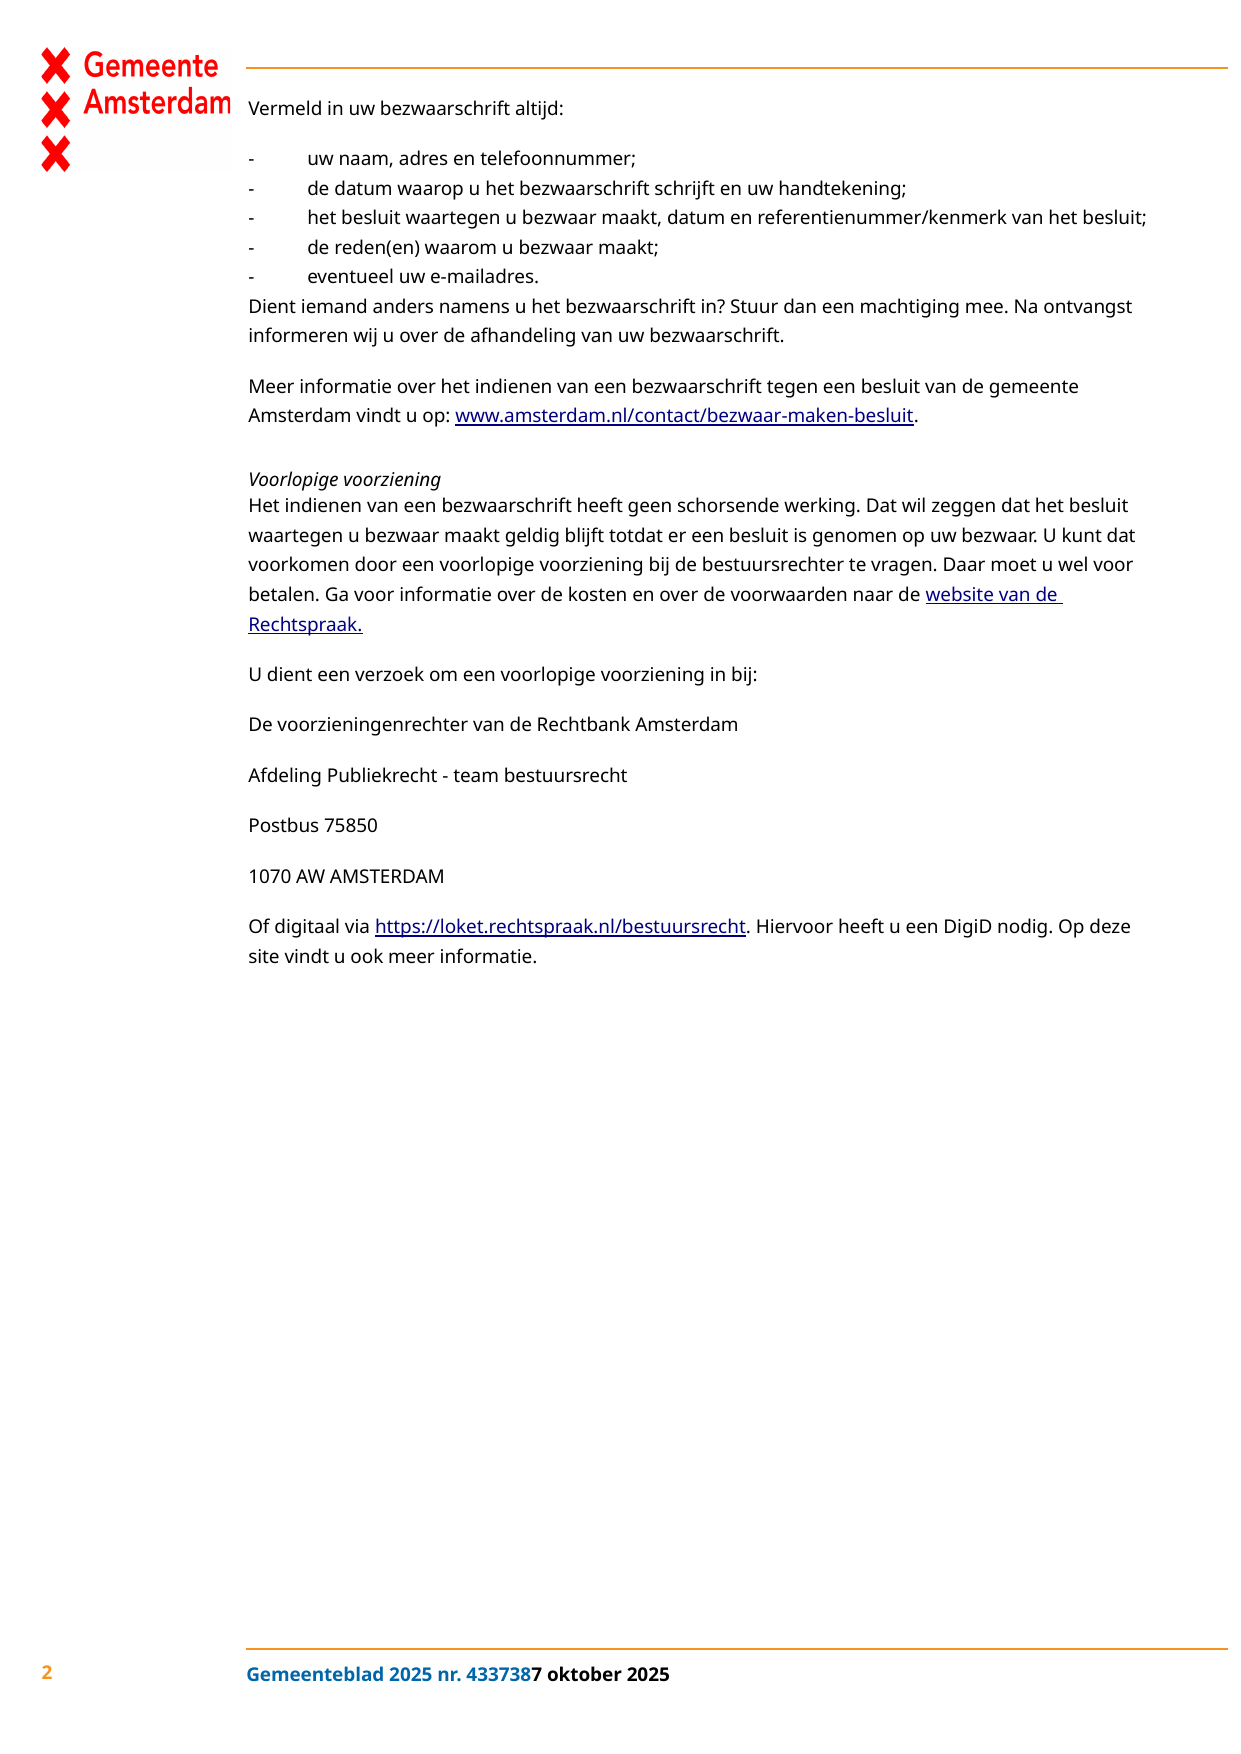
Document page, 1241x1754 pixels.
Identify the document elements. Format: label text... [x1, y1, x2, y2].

text Voorlopige voorziening [248, 467, 1152, 492]
text Het indienen van een bezwaarschrift heeft geen schorsende werking. Dat wil zeggen dat het besluit waartegen u bezwaar maakt geldig blijft totdat er een besluit is genomen op uw bezwaar. U kunt dat voorkomen door een voorlopige voorziening bij de bestuursrechter te vragen. Daar moet u wel voor betalen. Ga voor informatie over de kosten en over de voorwaarden naar de website van de Rechtspraak. [248, 492, 1152, 636]
text U dient een verzoek om een voorlopige voorziening in bij: [248, 661, 1152, 687]
picture [41, 47, 231, 172]
text Meer informatie over het indienen van een bezwaarschrift tegen een besluit van de gemeente Amsterdam vindt u op: www.amsterdam.nl/contact/bezwaar-maken-besluit. [248, 373, 1152, 428]
list uw naam, adres en telefoonnummer; [248, 145, 1152, 171]
text Dient iemand anders namens u het bezwaarschrift in? Stuur dan een machtiging mee. Na ontvangst informeren wij u over de afhandeling van uw bezwaarschrift. [248, 293, 1152, 348]
list de datum waarop u het bezwaarschrift schrijft en uw handtekening; [248, 175, 1152, 201]
text Postbus 75850 [248, 812, 1152, 838]
text Of digitaal via https://loket.rechtspraak.nl/bestuursrecht. Hiervoor heeft u een DigiD nodig. Op deze site vindt u ook meer informatie. [248, 913, 1152, 968]
list de reden(en) waarom u bezwaar maakt; [248, 234, 1152, 260]
text Vermeld in uw bezwaarschrift altijd: [248, 95, 1152, 121]
list het besluit waartegen u bezwaar maakt, datum en referentienummer/kenmerk van het besluit; [248, 204, 1152, 230]
text Afdeling Publiekrecht - team bestuursrecht [248, 762, 1152, 788]
text De voorzieningenrechter van de Rechtbank Amsterdam [248, 712, 1152, 737]
list eventueel uw e-mailadres. [248, 263, 1152, 289]
text 1070 AW AMSTERDAM [248, 863, 1152, 888]
